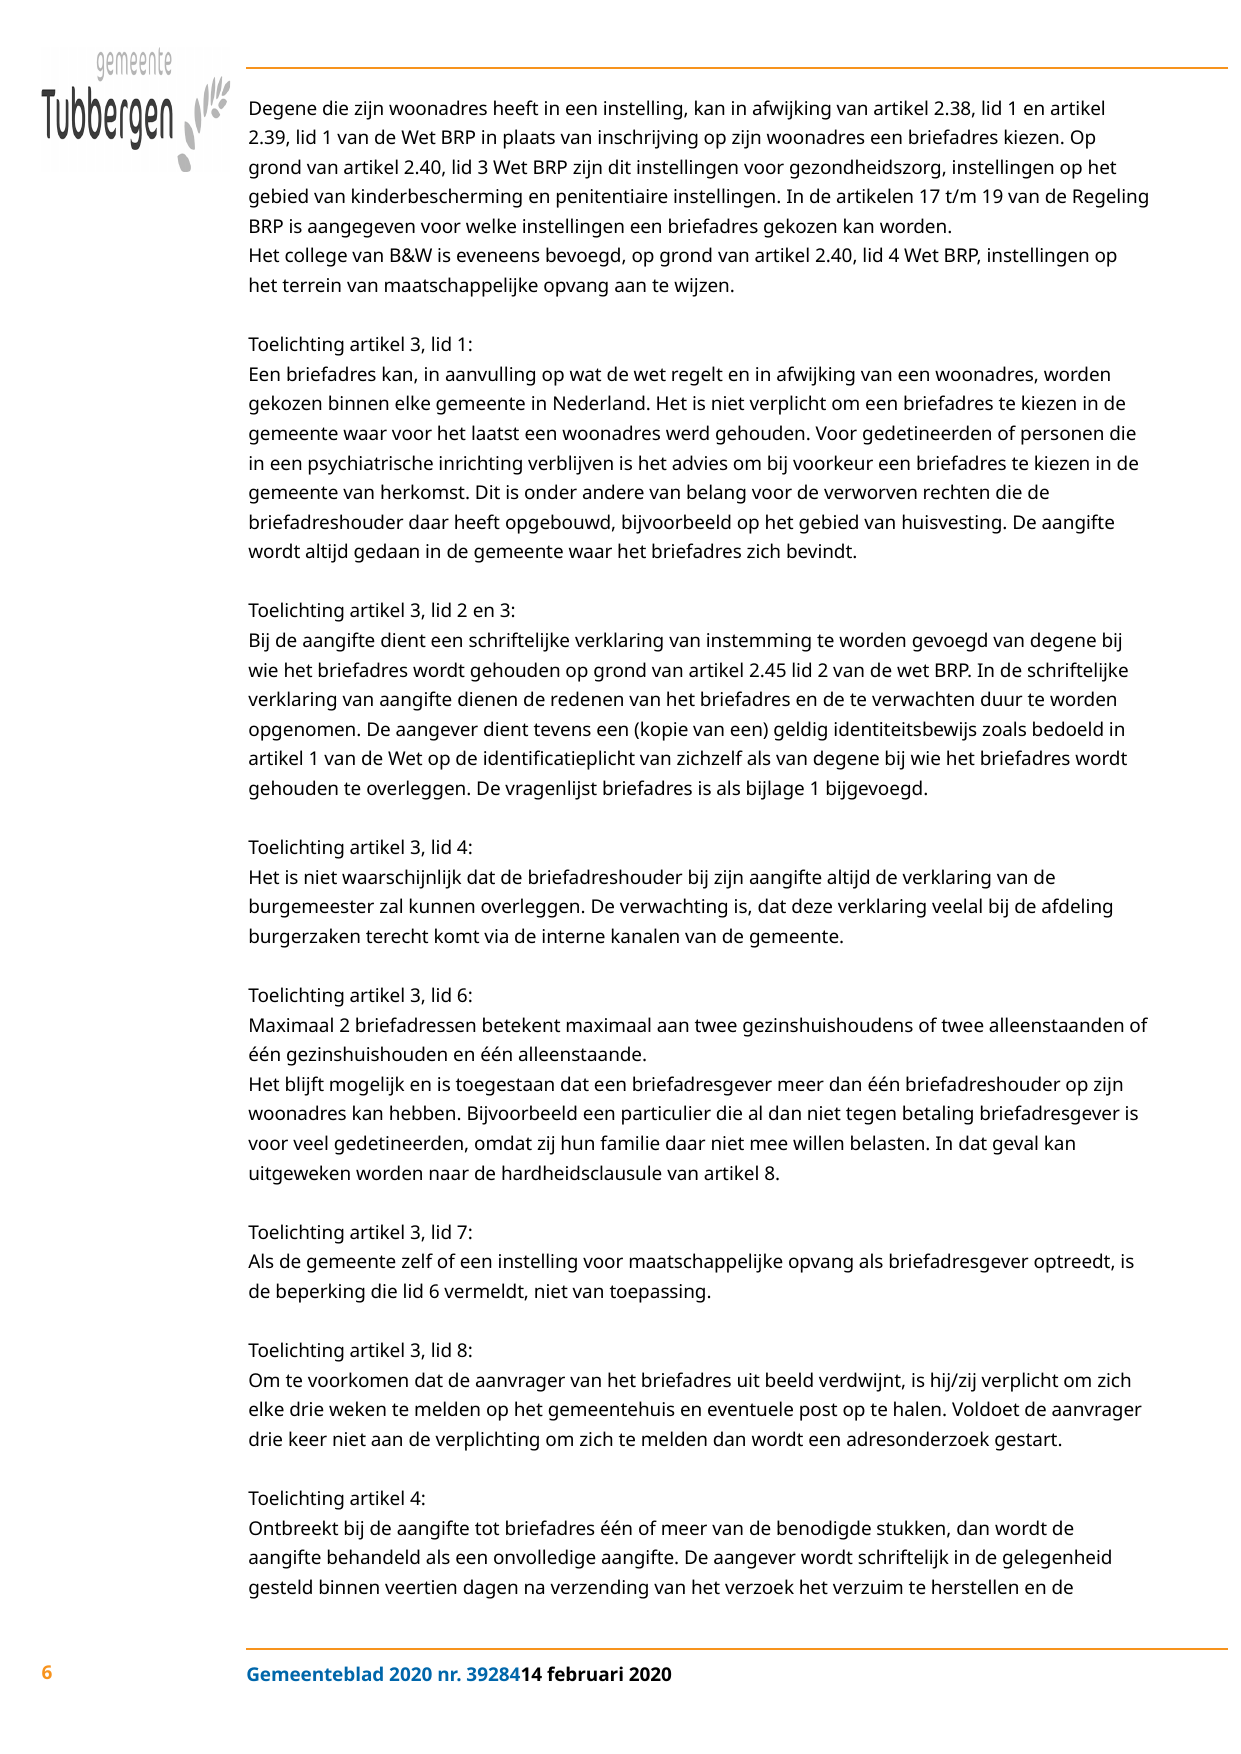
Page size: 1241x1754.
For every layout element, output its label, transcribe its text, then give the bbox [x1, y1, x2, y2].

text Toelichting artikel 4: [248, 1485, 1152, 1511]
text Ontbreekt bij de aangifte tot briefadres één of meer van de benodigde stukken, dan wordt de aangifte behandeld als een onvolledige aangifte. De aangever wordt schriftelijk in de gelegenheid gesteld binnen veertien dagen na verzending van het verzoek het verzuim te herstellen en de [248, 1515, 1152, 1600]
text Toelichting artikel 3, lid 2 en 3: [248, 598, 1152, 623]
text Toelichting artikel 3, lid 1: [248, 331, 1152, 357]
text Het college van B&W is eveneens bevoegd, op grond van artikel 2.40, lid 4 Wet BRP, instellingen op het terrein van maatschappelijke opvang aan te wijzen. [248, 243, 1152, 298]
text Toelichting artikel 3, lid 7: [248, 1219, 1152, 1245]
text Toelichting artikel 3, lid 8: [248, 1337, 1152, 1363]
text Om te voorkomen dat de aanvrager van het briefadres uit beeld verdwijnt, is hij/zij verplicht om zich elke drie weken te melden op het gemeentehuis en eventuele post op te halen. Voldoet de aanvrager drie keer niet aan de verplichting om zich te melden dan wordt een adresonderzoek gestart. [248, 1367, 1152, 1452]
text Het is niet waarschijnlijk dat de briefadreshouder bij zijn aangifte altijd de verklaring van de burgemeester zal kunnen overleggen. De verwachting is, dat deze verklaring veelal bij de afdeling burgerzaken terecht komt via de interne kanalen van de gemeente. [248, 864, 1152, 949]
text Het blijft mogelijk en is toegestaan dat een briefadresgever meer dan één briefadreshouder op zijn woonadres kan hebben. Bijvoorbeeld een particulier die al dan niet tegen betaling briefadresgever is voor veel gedetineerden, omdat zij hun familie daar niet mee willen belasten. In dat geval kan uitgeweken worden naar de hardheidsclausule van artikel 8. [248, 1071, 1152, 1186]
text Als de gemeente zelf of een instelling voor maatschappelijke opvang als briefadresgever optreedt, is de beperking die lid 6 vermeldt, niet van toepassing. [248, 1248, 1152, 1304]
text Toelichting artikel 3, lid 6: [248, 982, 1152, 1008]
picture [41, 47, 231, 172]
text Toelichting artikel 3, lid 4: [248, 834, 1152, 860]
text Bij de aangifte dient een schriftelijke verklaring van instemming te worden gevoegd van degene bij wie het briefadres wordt gehouden op grond van artikel 2.45 lid 2 van de wet BRP. In de schriftelijke verklaring van aangifte dienen de redenen van het briefadres en de te verwachten duur te worden opgenomen. De aangever dient tevens een (kopie van een) geldig identiteitsbewijs zoals bedoeld in artikel 1 van de Wet op de identificatieplicht van zichzelf als van degene bij wie het briefadres wordt gehouden te overleggen. De vragenlijst briefadres is als bijlage 1 bijgevoegd. [248, 627, 1152, 801]
text Maximaal 2 briefadressen betekent maximaal aan twee gezinshuishoudens of twee alleenstaanden of één gezinshuishouden en één alleenstaande. [248, 1012, 1152, 1067]
text Een briefadres kan, in aanvulling op wat de wet regelt en in afwijking van een woonadres, worden gekozen binnen elke gemeente in Nederland. Het is niet verplicht om een briefadres te kiezen in de gemeente waar voor het laatst een woonadres werd gehouden. Voor gedetineerden of personen die in een psychiatrische inrichting verblijven is het advies om bij voorkeur een briefadres te kiezen in de gemeente van herkomst. Dit is onder andere van belang voor de verworven rechten die de briefadreshouder daar heeft opgebouwd, bijvoorbeeld op het gebied van huisvesting. De aangifte wordt altijd gedaan in de gemeente waar het briefadres zich bevindt. [248, 361, 1152, 564]
text Degene die zijn woonadres heeft in een instelling, kan in afwijking van artikel 2.38, lid 1 en artikel 2.39, lid 1 van de Wet BRP in plaats van inschrijving op zijn woonadres een briefadres kiezen. Op grond van artikel 2.40, lid 3 Wet BRP zijn dit instellingen voor gezondheidszorg, instellingen op het gebied van kinderbescherming en penitentiaire instellingen. In de artikelen 17 t/m 19 van de Regeling BRP is aangegeven voor welke instellingen een briefadres gekozen kan worden. [248, 95, 1152, 239]
